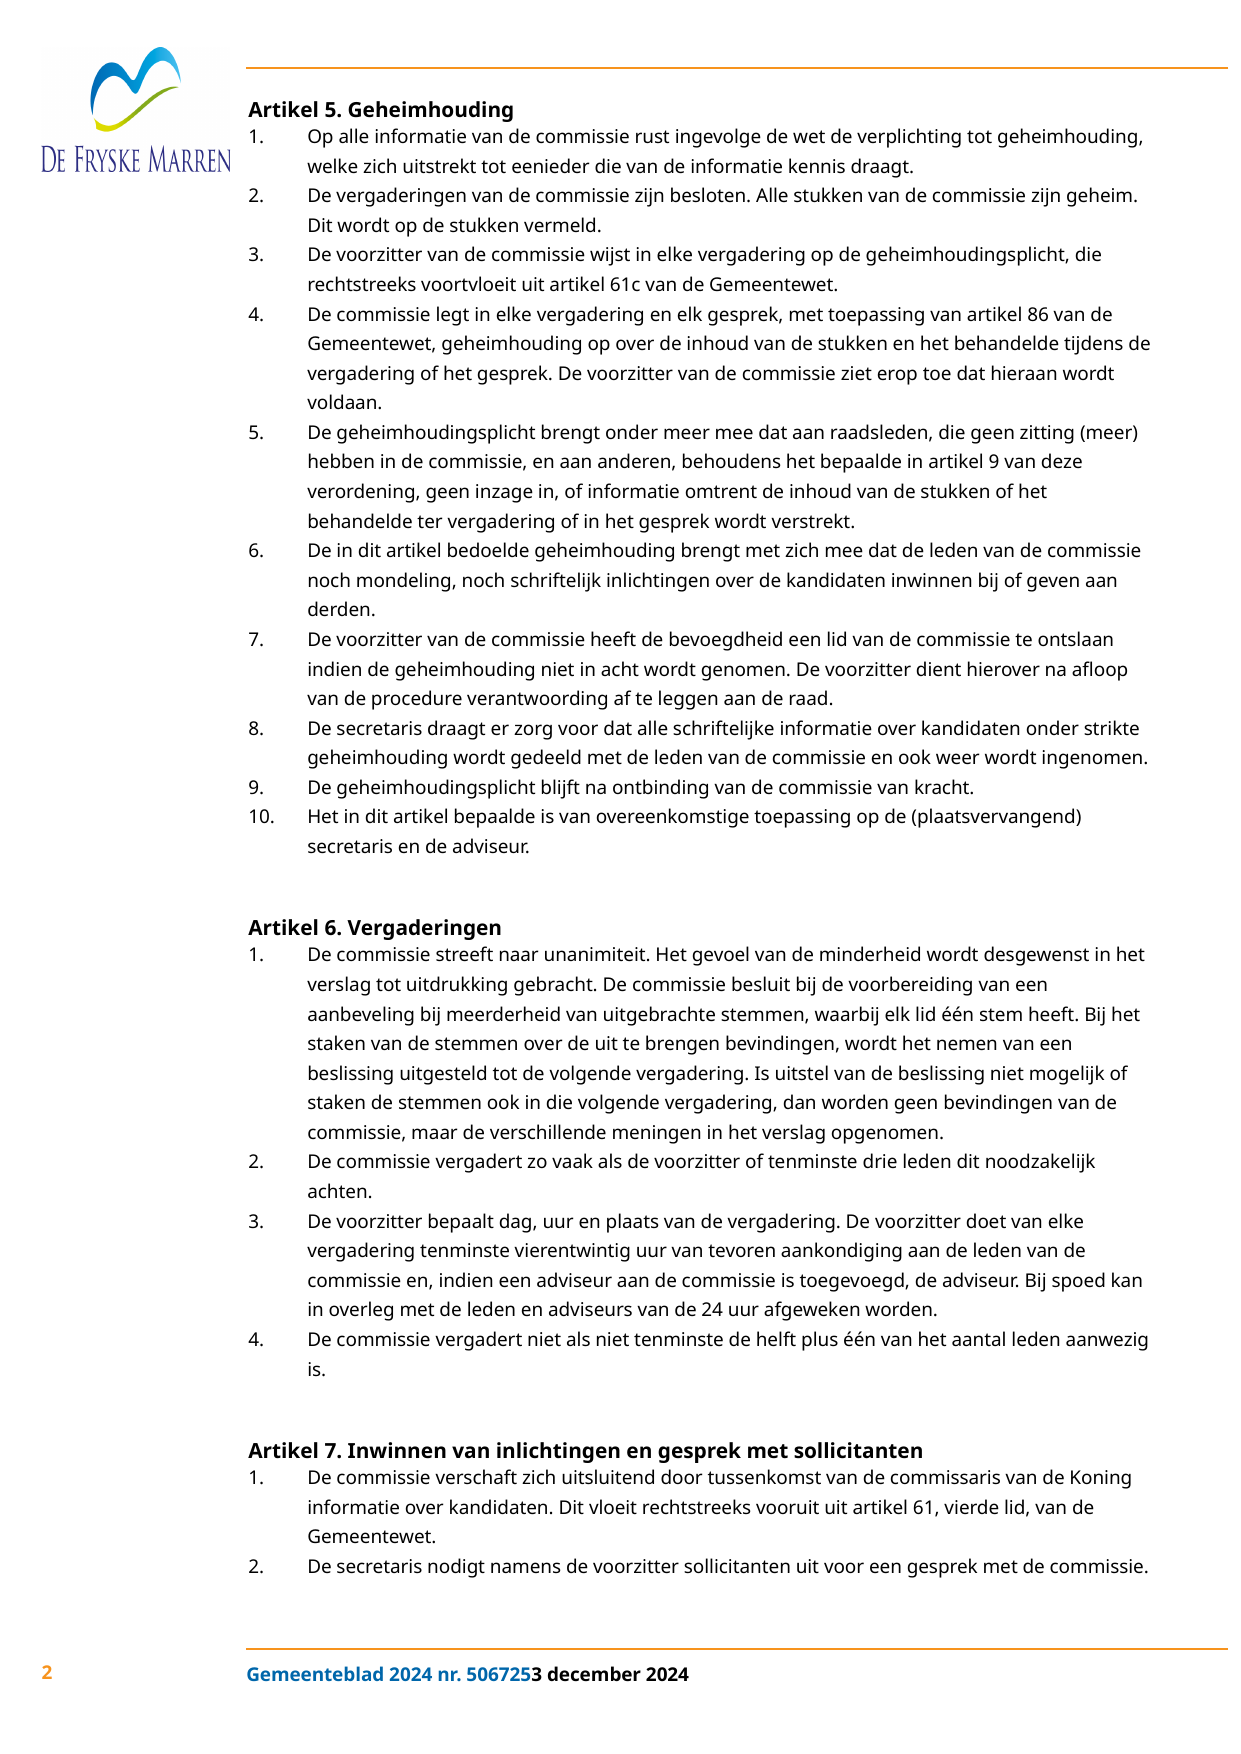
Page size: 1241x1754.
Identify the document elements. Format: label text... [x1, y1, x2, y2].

list De commissie legt in elke vergadering en elk gesprek, met toepassing van artikel 86 van de Gemeentewet, geheimhouding op over de inhoud van de stukken en het behandelde tijdens de vergadering of het gesprek. De voorzitter van de commissie ziet erop toe dat hieraan wordt voldaan. [248, 301, 1152, 415]
list De in dit artikel bedoelde geheimhouding brengt met zich mee dat de leden van de commissie noch mondeling, noch schriftelijk inlichtingen over de kandidaten inwinnen bij of geven aan derden. [248, 537, 1152, 622]
list De commissie streeft naar unanimiteit. Het gevoel van de minderheid wordt desgewenst in het verslag tot uitdrukking gebracht. De commissie besluit bij de voorbereiding van een aanbeveling bij meerderheid van uitgebrachte stemmen, waarbij elk lid één stem heeft. Bij het staken van de stemmen over de uit te brengen bevindingen, wordt het nemen van een beslissing uitgesteld tot de volgende vergadering. Is uitstel van de beslissing niet mogelijk of staken de stemmen ook in die volgende vergadering, dan worden geen bevindingen van de commissie, maar de verschillende meningen in het verslag opgenomen. [248, 942, 1152, 1145]
list De vergaderingen van de commissie zijn besloten. Alle stukken van de commissie zijn geheim. Dit wordt op de stukken vermeld. [248, 182, 1152, 238]
list Het in dit artikel bepaalde is van overeenkomstige toepassing op de (plaatsvervangend) secretaris en de adviseur. [248, 804, 1152, 859]
list De geheimhoudingsplicht brengt onder meer mee dat aan raadsleden, die geen zitting (meer) hebben in de commissie, en aan anderen, behoudens het bepaalde in artikel 9 van deze verordening, geen inzage in, of informatie omtrent de inhoud van de stukken of het behandelde ter vergadering of in het gesprek wordt verstrekt. [248, 419, 1152, 533]
list De voorzitter bepaalt dag, uur en plaats van de vergadering. De voorzitter doet van elke vergadering tenminste vierentwintig uur van tevoren aankondiging aan de leden van de commissie en, indien een adviseur aan de commissie is toegevoegd, de adviseur. Bij spoed kan in overleg met de leden en adviseurs van de 24 uur afgeweken worden. [248, 1208, 1152, 1322]
text Artikel 6. Vergaderingen [248, 913, 1152, 942]
list De commissie vergadert zo vaak als de voorzitter of tenminste drie leden dit noodzakelijk achten. [248, 1149, 1152, 1204]
list De commissie vergadert niet als niet tenminste de helft plus één van het aantal leden aanwezig is. [248, 1326, 1152, 1382]
picture [41, 47, 231, 172]
list De secretaris nodigt namens de voorzitter sollicitanten uit voor een gesprek met de commissie. [248, 1553, 1152, 1579]
list De secretaris draagt er zorg voor dat alle schriftelijke informatie over kandidaten onder strikte geheimhouding wordt gedeeld met de leden van de commissie en ook weer wordt ingenomen. [248, 715, 1152, 770]
text Artikel 7. Inwinnen van inlichtingen en gesprek met sollicitanten [248, 1436, 1152, 1464]
list De voorzitter van de commissie heeft de bevoegdheid een lid van de commissie te ontslaan indien de geheimhouding niet in acht wordt genomen. De voorzitter dient hierover na afloop van de procedure verantwoording af te leggen aan de raad. [248, 626, 1152, 711]
list Op alle informatie van de commissie rust ingevolge de wet de verplichting tot geheimhouding, welke zich uitstrekt tot eenieder die van de informatie kennis draagt. [248, 123, 1152, 178]
list De voorzitter van de commissie wijst in elke vergadering op de geheimhoudingsplicht, die rechtstreeks voortvloeit uit artikel 61c van de Gemeentewet. [248, 242, 1152, 297]
list De commissie verschaft zich uitsluitend door tussenkomst van de commissaris van de Koning informatie over kandidaten. Dit vloeit rechtstreeks vooruit uit artikel 61, vierde lid, van de Gemeentewet. [248, 1464, 1152, 1549]
text Artikel 5. Geheimhouding [248, 95, 1152, 123]
list De geheimhoudingsplicht blijft na ontbinding van de commissie van kracht. [248, 774, 1152, 800]
